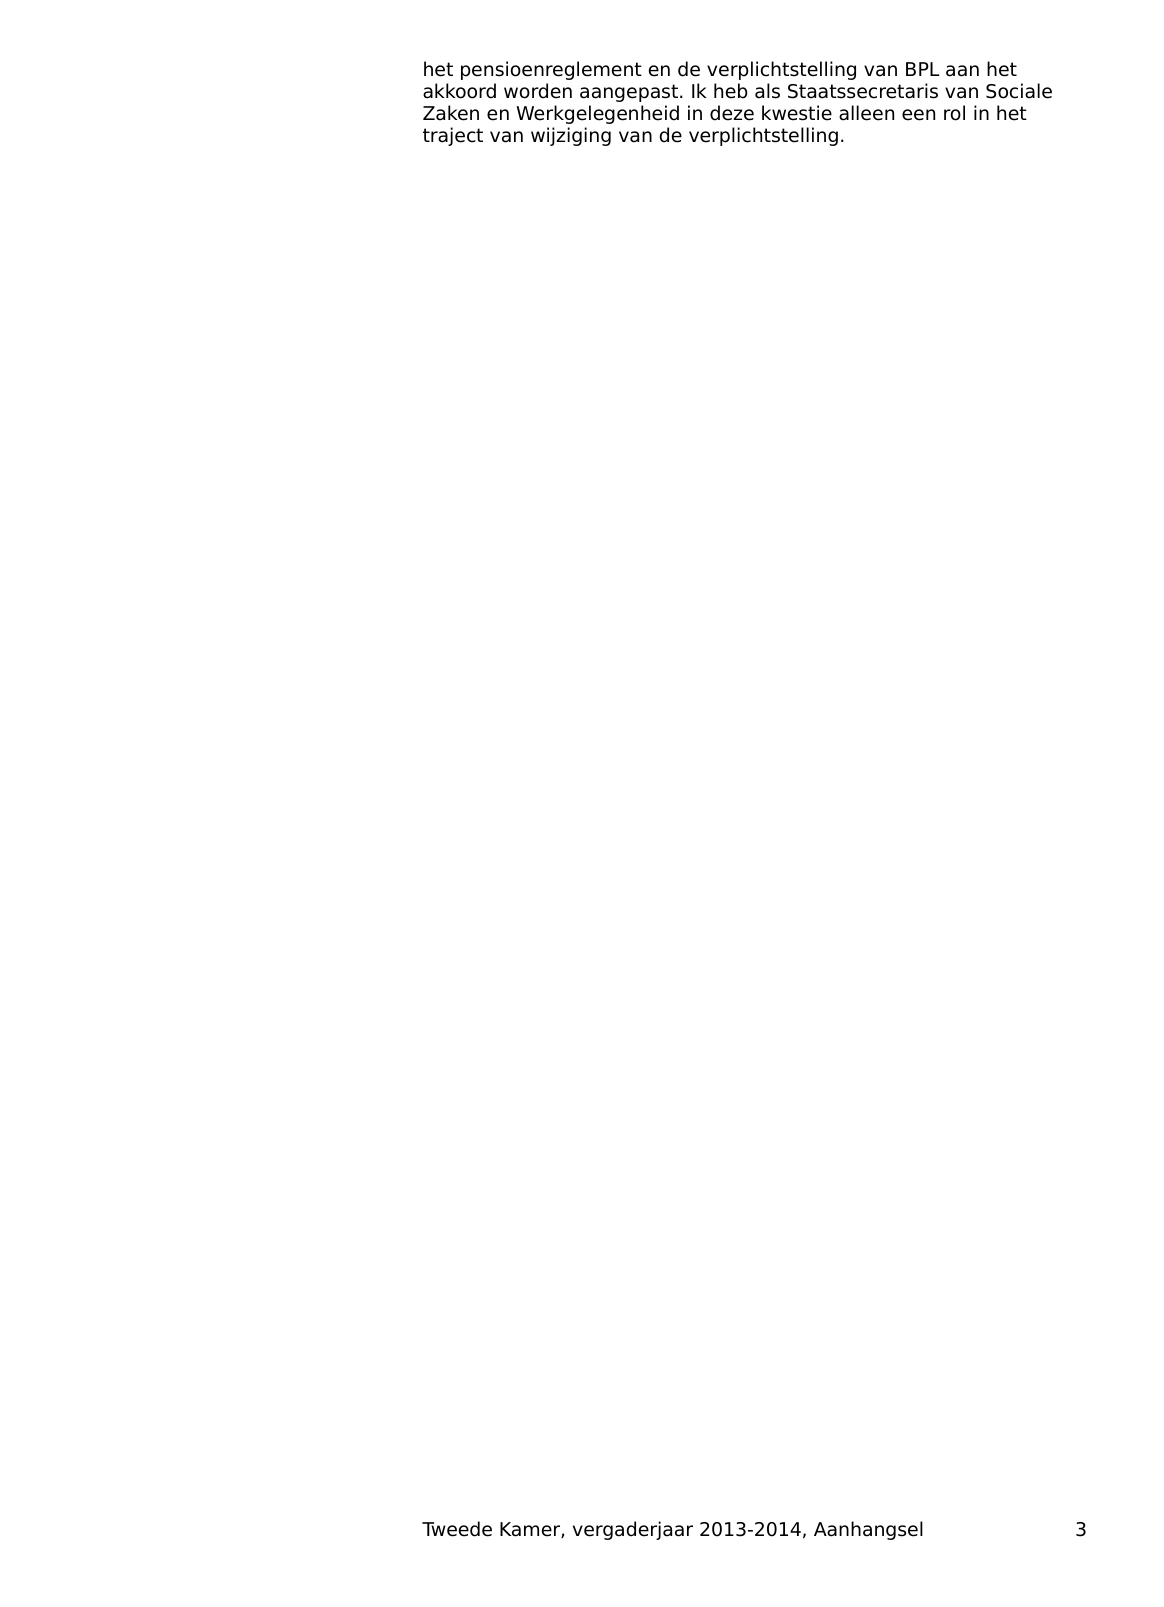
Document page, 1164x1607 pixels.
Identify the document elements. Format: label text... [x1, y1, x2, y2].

text het pensioenreglement en de verplichtstelling van BPL aan het akkoord worden aangepast. Ik heb als Staatssecretaris van Sociale Zaken en Werkgelegenheid in deze kwestie alleen een rol in het traject van wijziging van de verplichtstelling. [422, 59, 1087, 147]
